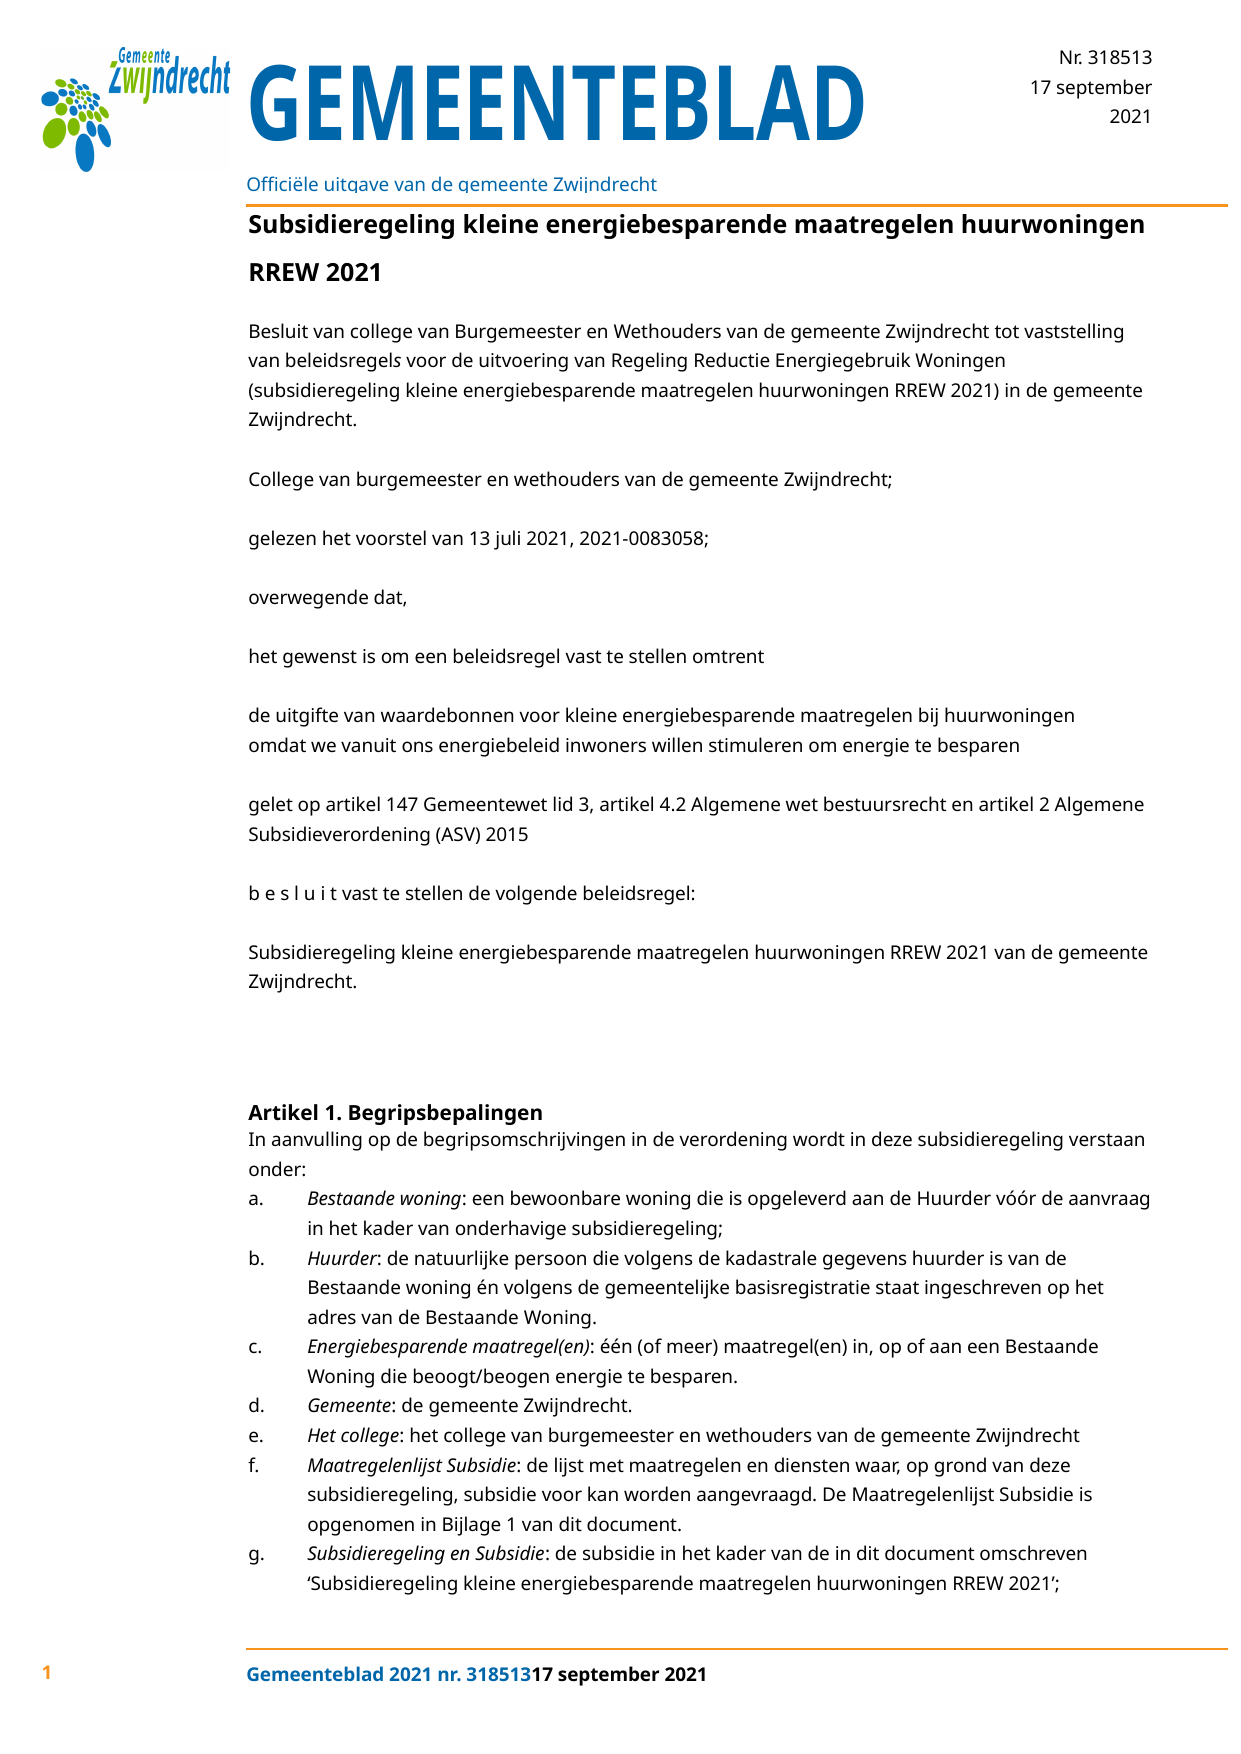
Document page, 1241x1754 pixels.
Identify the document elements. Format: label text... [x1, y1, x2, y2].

list Bestaande woning: een bewoonbare woning die is opgeleverd aan de Huurder vóór de aanvraag in het kader van onderhavige subsidieregeling; [248, 1186, 1152, 1241]
text het gewenst is om een beleidsregel vast te stellen omtrent [248, 643, 1152, 669]
text Subsidieregeling kleine energiebesparende maatregelen huurwoningen RREW 2021 van de gemeente Zwijndrecht. [248, 939, 1152, 994]
text omdat we vanuit ons energiebeleid inwoners willen stimuleren om energie te besparen [248, 732, 1152, 758]
list Huurder: de natuurlijke persoon die volgens de kadastrale gegevens huurder is van de Bestaande woning én volgens de gemeentelijke basisregistratie staat ingeschreven op het adres van de Bestaande Woning. [248, 1245, 1152, 1330]
text Subsidieregeling kleine energiebesparende maatregelen huurwoningen RREW 2021 [248, 207, 1152, 288]
text gelezen het voorstel van 13 juli 2021, 2021-0083058; [248, 525, 1152, 551]
text overwegende dat, [248, 584, 1152, 610]
list Maatregelenlijst Subsidie: de lijst met maatregelen en diensten waar, op grond van deze subsidieregeling, subsidie voor kan worden aangevraagd. De Maatregelenlijst Subsidie is opgenomen in Bijlage 1 van dit document. [248, 1452, 1152, 1537]
list Gemeente: de gemeente Zwijndrecht. [248, 1393, 1152, 1418]
text Artikel 1. Begripsbepalingen [248, 1098, 1152, 1126]
text In aanvulling op de begripsomschrijvingen in de verordening wordt in deze subsidieregeling verstaan onder: [248, 1126, 1152, 1182]
text gelet op artikel 147 Gemeentewet lid 3, artikel 4.2 Algemene wet bestuursrecht en artikel 2 Algemene Subsidieverordening (ASV) 2015 [248, 791, 1152, 847]
text Besluit van college van Burgemeester en Wethouders van de gemeente Zwijndrecht tot vaststelling van beleidsregels voor de uitvoering van Regeling Reductie Energiegebruik Woningen (subsidieregeling kleine energiebesparende maatregelen huurwoningen RREW 2021) in de gemeente Zwijndrecht. [248, 318, 1152, 432]
text b e s l u i t vast te stellen de volgende beleidsregel: [248, 880, 1152, 906]
list Energiebesparende maatregel(en): één (of meer) maatregel(en) in, op of aan een Bestaande Woning die beoogt/beogen energie te besparen. [248, 1333, 1152, 1389]
list Het college: het college van burgemeester en wethouders van de gemeente Zwijndrecht [248, 1422, 1152, 1448]
text College van burgemeester en wethouders van de gemeente Zwijndrecht; [248, 466, 1152, 492]
picture [41, 47, 231, 172]
text de uitgifte van waardebonnen voor kleine energiebesparende maatregelen bij huurwoningen [248, 702, 1152, 728]
list Subsidieregeling en Subsidie: de subsidie in het kader van de in dit document omschreven ‘Subsidieregeling kleine energiebesparende maatregelen huurwoningen RREW 2021’; [248, 1541, 1152, 1596]
